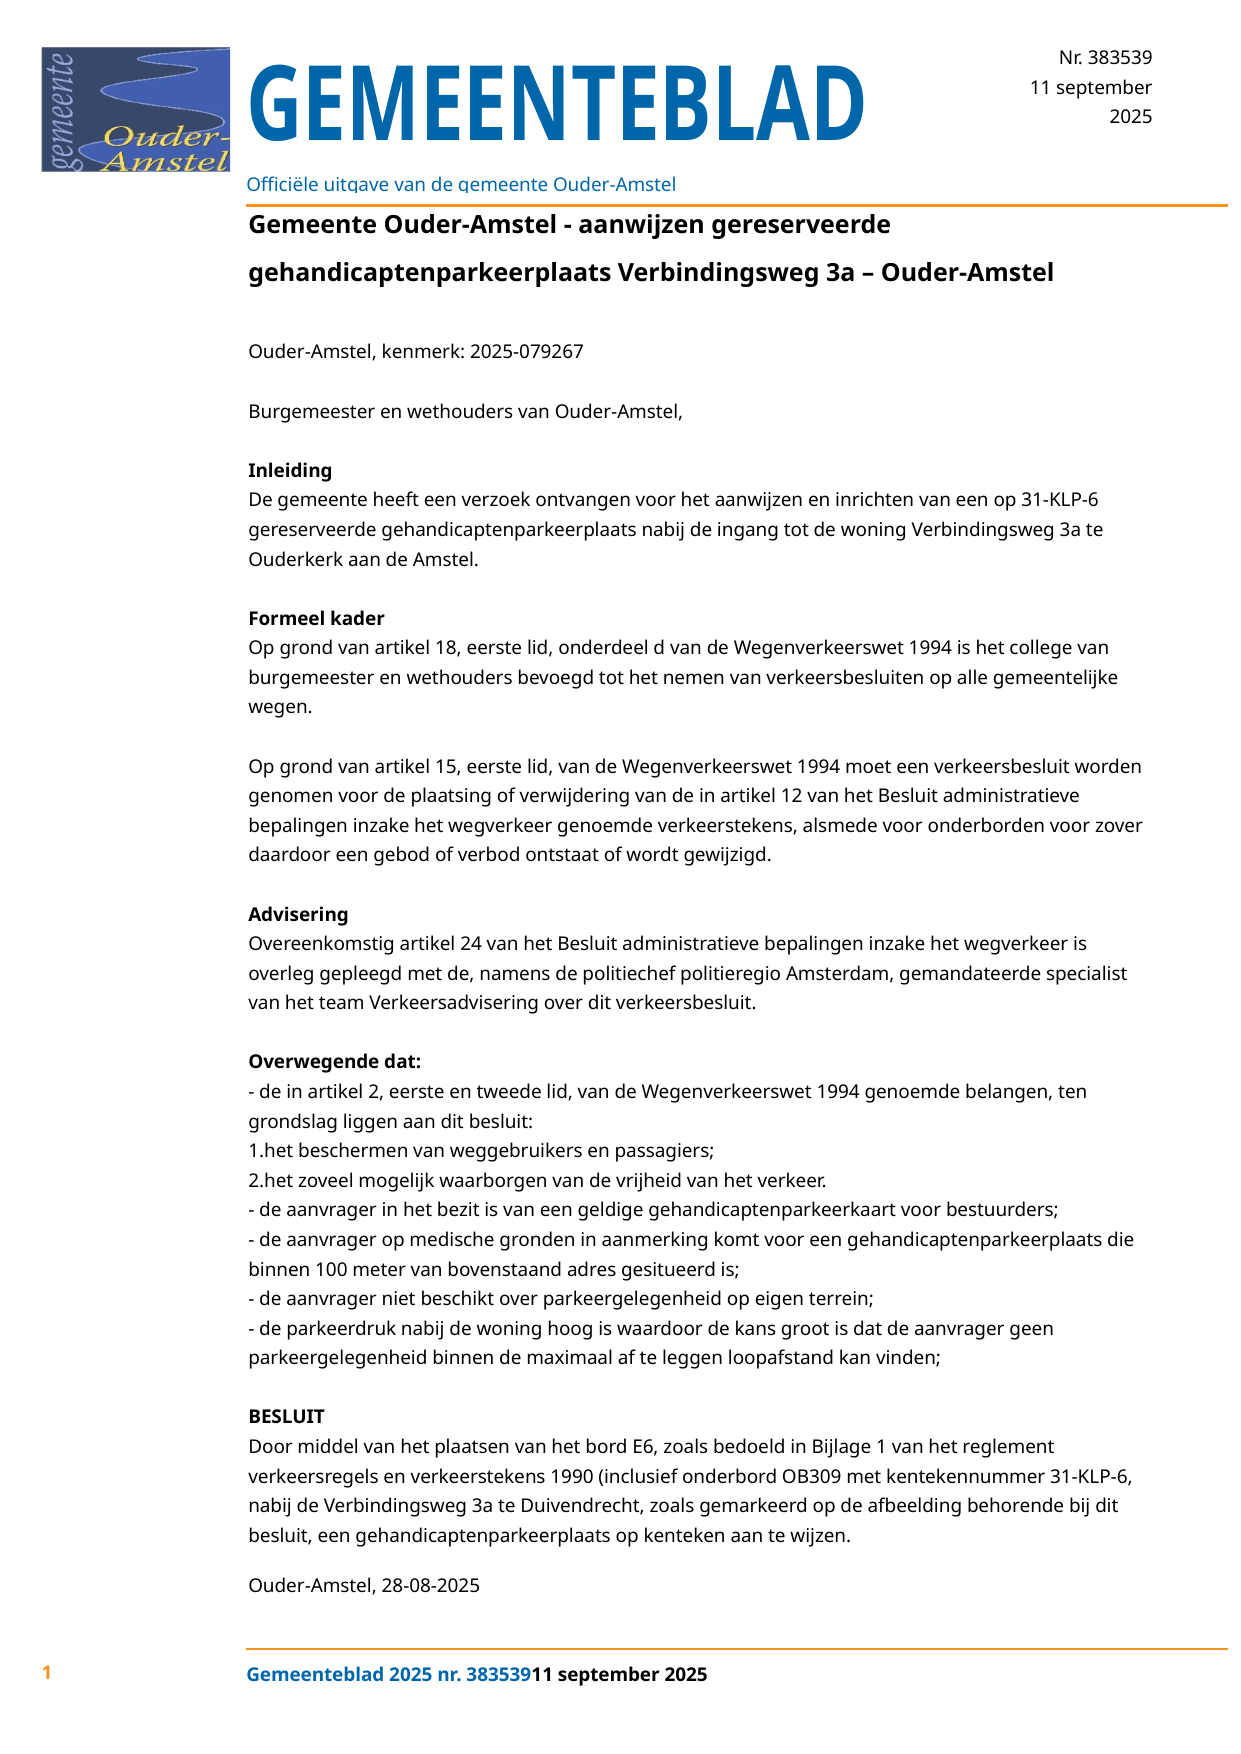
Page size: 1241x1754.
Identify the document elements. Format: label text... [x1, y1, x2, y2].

text Ouder-Amstel, kenmerk: 2025-079267 [248, 339, 1152, 364]
text Inleiding [248, 457, 1152, 483]
text Overwegende dat: [248, 1049, 1152, 1074]
text - de aanvrager niet beschikt over parkeergelegenheid op eigen terrein; [248, 1285, 1152, 1311]
picture [41, 47, 231, 172]
text Burgemeester en wethouders van Ouder-Amstel, [248, 398, 1152, 423]
text Gemeente Ouder-Amstel - aanwijzen gereserveerde gehandicaptenparkeerplaats Verbindingsweg 3a – Ouder-Amstel [248, 207, 1152, 288]
text Advisering [248, 901, 1152, 926]
text - de aanvrager in het bezit is van een geldige gehandicaptenparkeerkaart voor bestuurders; [248, 1197, 1152, 1222]
text Op grond van artikel 18, eerste lid, onderdeel d van de Wegenverkeerswet 1994 is het college van burgemeester en wethouders bevoegd tot het nemen van verkeersbesluiten op alle gemeentelijke wegen. [248, 634, 1152, 719]
text BESLUIT [248, 1404, 1152, 1429]
text Formeel kader [248, 605, 1152, 631]
text - de parkeerdruk nabij de woning hoog is waardoor de kans groot is dat de aanvrager geen parkeergelegenheid binnen de maximaal af te leggen loopafstand kan vinden; [248, 1315, 1152, 1370]
text 2.het zoveel mogelijk waarborgen van de vrijheid van het verkeer. [248, 1167, 1152, 1193]
text 1.het beschermen van weggebruikers en passagiers; [248, 1137, 1152, 1163]
text - de in artikel 2, eerste en tweede lid, van de Wegenverkeerswet 1994 genoemde belangen, ten grondslag liggen aan dit besluit: [248, 1078, 1152, 1133]
text De gemeente heeft een verzoek ontvangen voor het aanwijzen en inrichten van een op 31-KLP-6 gereserveerde gehandicaptenparkeerplaats nabij de ingang tot de woning Verbindingsweg 3a te Ouderkerk aan de Amstel. [248, 487, 1152, 571]
text Ouder-Amstel, 28-08-2025 [248, 1572, 1152, 1598]
text Door middel van het plaatsen van het bord E6, zoals bedoeld in Bijlage 1 van het reglement verkeersregels en verkeerstekens 1990 (inclusief onderbord OB309 met kentekennummer 31-KLP-6, nabij de Verbindingsweg 3a te Duivendrecht, zoals gemarkeerd op de afbeelding behorende bij dit besluit, een gehandicaptenparkeerplaats op kenteken aan te wijzen. [248, 1433, 1152, 1548]
text Op grond van artikel 15, eerste lid, van de Wegenverkeerswet 1994 moet een verkeersbesluit worden genomen voor de plaatsing of verwijdering van de in artikel 12 van het Besluit administratieve bepalingen inzake het wegverkeer genoemde verkeerstekens, alsmede voor onderborden voor zover daardoor een gebod of verbod ontstaat of wordt gewijzigd. [248, 753, 1152, 867]
text Overeenkomstig artikel 24 van het Besluit administratieve bepalingen inzake het wegverkeer is overleg gepleegd met de, namens de politiechef politieregio Amsterdam, gemandateerde specialist van het team Verkeersadvisering over dit verkeersbesluit. [248, 930, 1152, 1015]
text - de aanvrager op medische gronden in aanmerking komt voor een gehandicaptenparkeerplaats die binnen 100 meter van bovenstaand adres gesitueerd is; [248, 1226, 1152, 1281]
